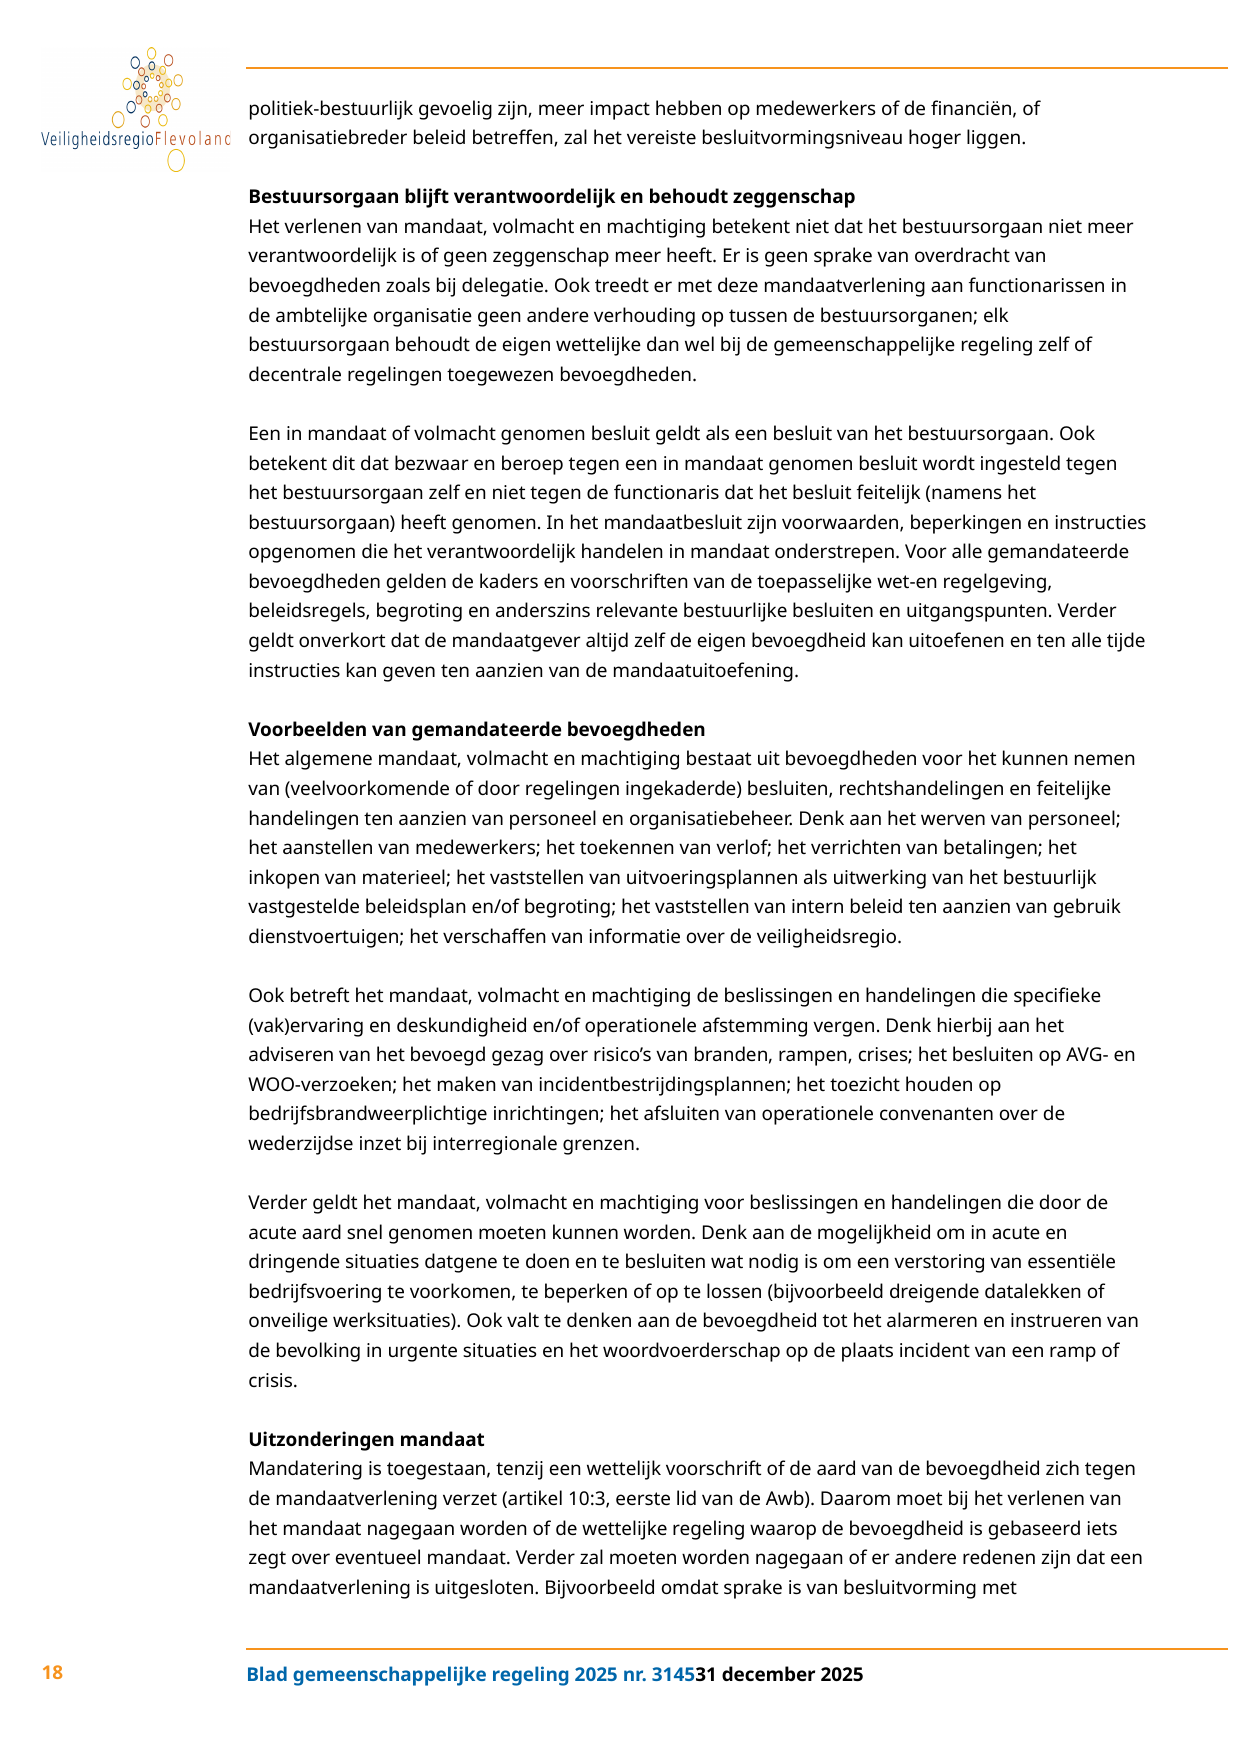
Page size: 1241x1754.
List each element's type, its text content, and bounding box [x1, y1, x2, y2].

text Uitzonderingen mandaat [248, 1426, 1152, 1452]
text Het algemene mandaat, volmacht en machtiging bestaat uit bevoegdheden voor het kunnen nemen van (veelvoorkomende of door regelingen ingekaderde) besluiten, rechtshandelingen en feitelijke handelingen ten aanzien van personeel en organisatiebeheer. Denk aan het werven van personeel; het aanstellen van medewerkers; het toekennen van verlof; het verrichten van betalingen; het inkopen van materieel; het vaststellen van uitvoeringsplannen als uitwerking van het bestuurlijk vastgestelde beleidsplan en/of begroting; het vaststellen van intern beleid ten aanzien van gebruik dienstvoertuigen; het verschaffen van informatie over de veiligheidsregio. [248, 746, 1152, 949]
text Ook betreft het mandaat, volmacht en machtiging de beslissingen en handelingen die specifieke (vak)ervaring en deskundigheid en/of operationele afstemming vergen. Denk hierbij aan het adviseren van het bevoegd gezag over risico’s van branden, rampen, crises; het besluiten op AVG- en WOO-verzoeken; het maken van incidentbestrijdingsplannen; het toezicht houden op bedrijfsbrandweerplichtige inrichtingen; het afsluiten van operationele convenanten over de wederzijdse inzet bij interregionale grenzen. [248, 982, 1152, 1156]
text Een in mandaat of volmacht genomen besluit geldt als een besluit van het bestuursorgaan. Ook betekent dit dat bezwaar en beroep tegen een in mandaat genomen besluit wordt ingesteld tegen het bestuursorgaan zelf en niet tegen de functionaris dat het besluit feitelijk (namens het bestuursorgaan) heeft genomen. In het mandaatbesluit zijn voorwaarden, beperkingen en instructies opgenomen die het verantwoordelijk handelen in mandaat onderstrepen. Voor alle gemandateerde bevoegdheden gelden de kaders en voorschriften van de toepasselijke wet-en regelgeving, beleidsregels, begroting en anderszins relevante bestuurlijke besluiten en uitgangspunten. Verder geldt onverkort dat de mandaatgever altijd zelf de eigen bevoegdheid kan uitoefenen en ten alle tijde instructies kan geven ten aanzien van de mandaatuitoefening. [248, 420, 1152, 683]
text Mandatering is toegestaan, tenzij een wettelijk voorschrift of de aard van de bevoegdheid zich tegen de mandaatverlening verzet (artikel 10:3, eerste lid van de Awb). Daarom moet bij het verlenen van het mandaat nagegaan worden of de wettelijke regeling waarop de bevoegdheid is gebaseerd iets zegt over eventueel mandaat. Verder zal moeten worden nagegaan of er andere redenen zijn dat een mandaatverlening is uitgesloten. Bijvoorbeeld omdat sprake is van besluitvorming met [248, 1456, 1152, 1600]
picture [41, 47, 231, 172]
text politiek-bestuurlijk gevoelig zijn, meer impact hebben op medewerkers of de financiën, of organisatiebreder beleid betreffen, zal het vereiste besluitvormingsniveau hoger liggen. [248, 95, 1152, 150]
text Bestuursorgaan blijft verantwoordelijk en behoudt zeggenschap [248, 183, 1152, 209]
text Het verlenen van mandaat, volmacht en machtiging betekent niet dat het bestuursorgaan niet meer verantwoordelijk is of geen zeggenschap meer heeft. Er is geen sprake van overdracht van bevoegdheden zoals bij delegatie. Ook treedt er met deze mandaatverlening aan functionarissen in de ambtelijke organisatie geen andere verhouding op tussen de bestuursorganen; elk bestuursorgaan behoudt de eigen wettelijke dan wel bij de gemeenschappelijke regeling zelf of decentrale regelingen toegewezen bevoegdheden. [248, 213, 1152, 387]
text Voorbeelden van gemandateerde bevoegdheden [248, 716, 1152, 742]
text Verder geldt het mandaat, volmacht en machtiging voor beslissingen en handelingen die door de acute aard snel genomen moeten kunnen worden. Denk aan de mogelijkheid om in acute en dringende situaties datgene te doen en te besluiten wat nodig is om een verstoring van essentiële bedrijfsvoering te voorkomen, te beperken of op te lossen (bijvoorbeeld dreigende datalekken of onveilige werksituaties). Ook valt te denken aan de bevoegdheid tot het alarmeren en instrueren van de bevolking in urgente situaties en het woordvoerderschap op de plaats incident van een ramp of crisis. [248, 1189, 1152, 1393]
